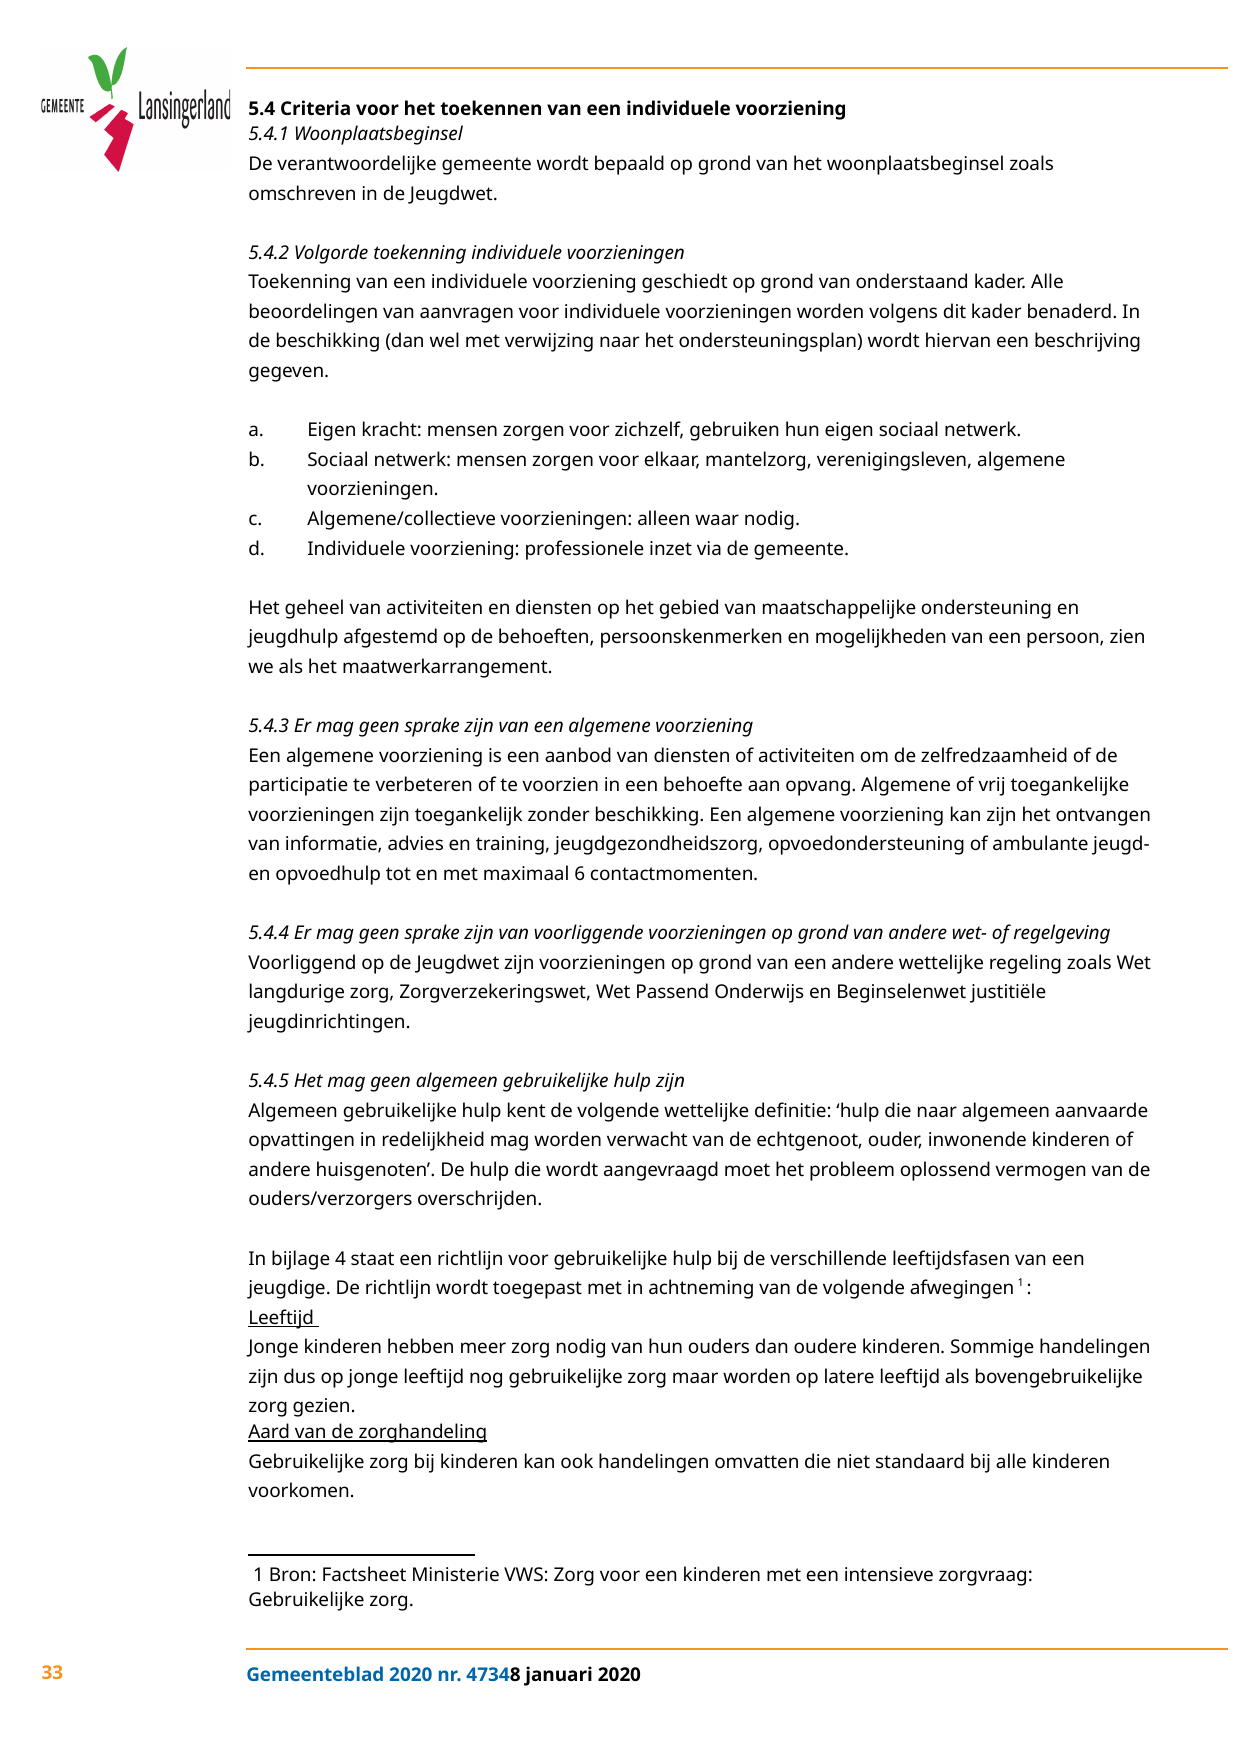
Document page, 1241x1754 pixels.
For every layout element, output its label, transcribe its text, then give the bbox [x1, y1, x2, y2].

text 5.4 Criteria voor het toekennen van een individuele voorziening [248, 95, 1152, 121]
text Het geheel van activiteiten en diensten op het gebied van maatschappelijke ondersteuning en jeugdhulp afgestemd op de behoeften, persoonskenmerken en mogelijkheden van een persoon, zien we als het maatwerkarrangement. [248, 594, 1152, 679]
list Sociaal netwerk: mensen zorgen voor elkaar, mantelzorg, verenigingsleven, algemene voorzieningen. [248, 446, 1152, 501]
text In bijlage 4 staat een richtlijn voor gebruikelijke hulp bij de verschillende leeftijdsfasen van een jeugdige. De richtlijn wordt toegepast met in achtneming van de volgende afwegingen: [248, 1245, 1152, 1300]
picture [41, 47, 231, 172]
text Voorliggend op de Jeugdwet zijn voorzieningen op grond van een andere wettelijke regeling zoals Wet langdurige zorg, Zorgverzekeringswet, Wet Passend Onderwijs en Beginselenwet justitiële jeugdinrichtingen. [248, 949, 1152, 1034]
text Een algemene voorziening is een aanbod van diensten of activiteiten om de zelfredzaamheid of de participatie te verbeteren of te voorzien in een behoefte aan opvang. Algemene of vrij toegankelijke voorzieningen zijn toegankelijk zonder beschikking. Een algemene voorziening kan zijn het ontvangen van informatie, advies en training, jeugdgezondheidszorg, opvoedondersteuning of ambulante jeugd- en opvoedhulp tot en met maximaal 6 contactmomenten. [248, 742, 1152, 886]
text 5.4.1 Woonplaatsbeginsel [248, 121, 1152, 146]
table_cell Aard van de zorghandeling Gebruikelijke zorg bij kinderen kan ook handelingen omvatten die niet standaard bij alle kinderen voorkomen. [248, 1419, 1152, 1533]
text 5.4.4 Er mag geen sprake zijn van voorliggende voorzieningen op grond van andere wet- of regelgeving [248, 919, 1152, 945]
text De verantwoordelijke gemeente wordt bepaald op grond van het woonplaatsbeginsel zoals omschreven in de Jeugdwet. [248, 150, 1152, 205]
list Eigen kracht: mensen zorgen voor zichzelf, gebruiken hun eigen sociaal netwerk. [248, 416, 1152, 442]
text Bron: Factsheet Ministerie VWS: Zorg voor een kinderen met een intensieve zorgvraag: Gebruikelijke zorg. [248, 1561, 1152, 1612]
text 5.4.3 Er mag geen sprake zijn van een algemene voorziening [248, 712, 1152, 738]
text Toekenning van een individuele voorziening geschiedt op grond van onderstaand kader. Alle beoordelingen van aanvragen voor individuele voorzieningen worden volgens dit kader benaderd. In de beschikking (dan wel met verwijzing naar het ondersteuningsplan) wordt hiervan een beschrijving gegeven. [248, 268, 1152, 383]
text Algemeen gebruikelijke hulp kent de volgende wettelijke definitie: ‘hulp die naar algemeen aanvaarde opvattingen in redelijkheid mag worden verwacht van de echtgenoot, ouder, inwonende kinderen of andere huisgenoten’. De hulp die wordt aangevraagd moet het probleem oplossend vermogen van de ouders/verzorgers overschrijden. [248, 1097, 1152, 1211]
text 5.4.2 Volgorde toekenning individuele voorzieningen [248, 239, 1152, 264]
table_header Leeftijd Jonge kinderen hebben meer zorg nodig van hun ouders dan oudere kinderen. Sommige handelingen zijn dus op jonge leeftijd nog gebruikelijke zorg maar worden op latere leeftijd als bovengebruikelijke zorg gezien. [248, 1304, 1152, 1418]
list Individuele voorziening: professionele inzet via de gemeente. [248, 535, 1152, 560]
text 5.4.5 Het mag geen algemeen gebruikelijke hulp zijn [248, 1067, 1152, 1093]
list Algemene/collectieve voorzieningen: alleen waar nodig. [248, 505, 1152, 531]
